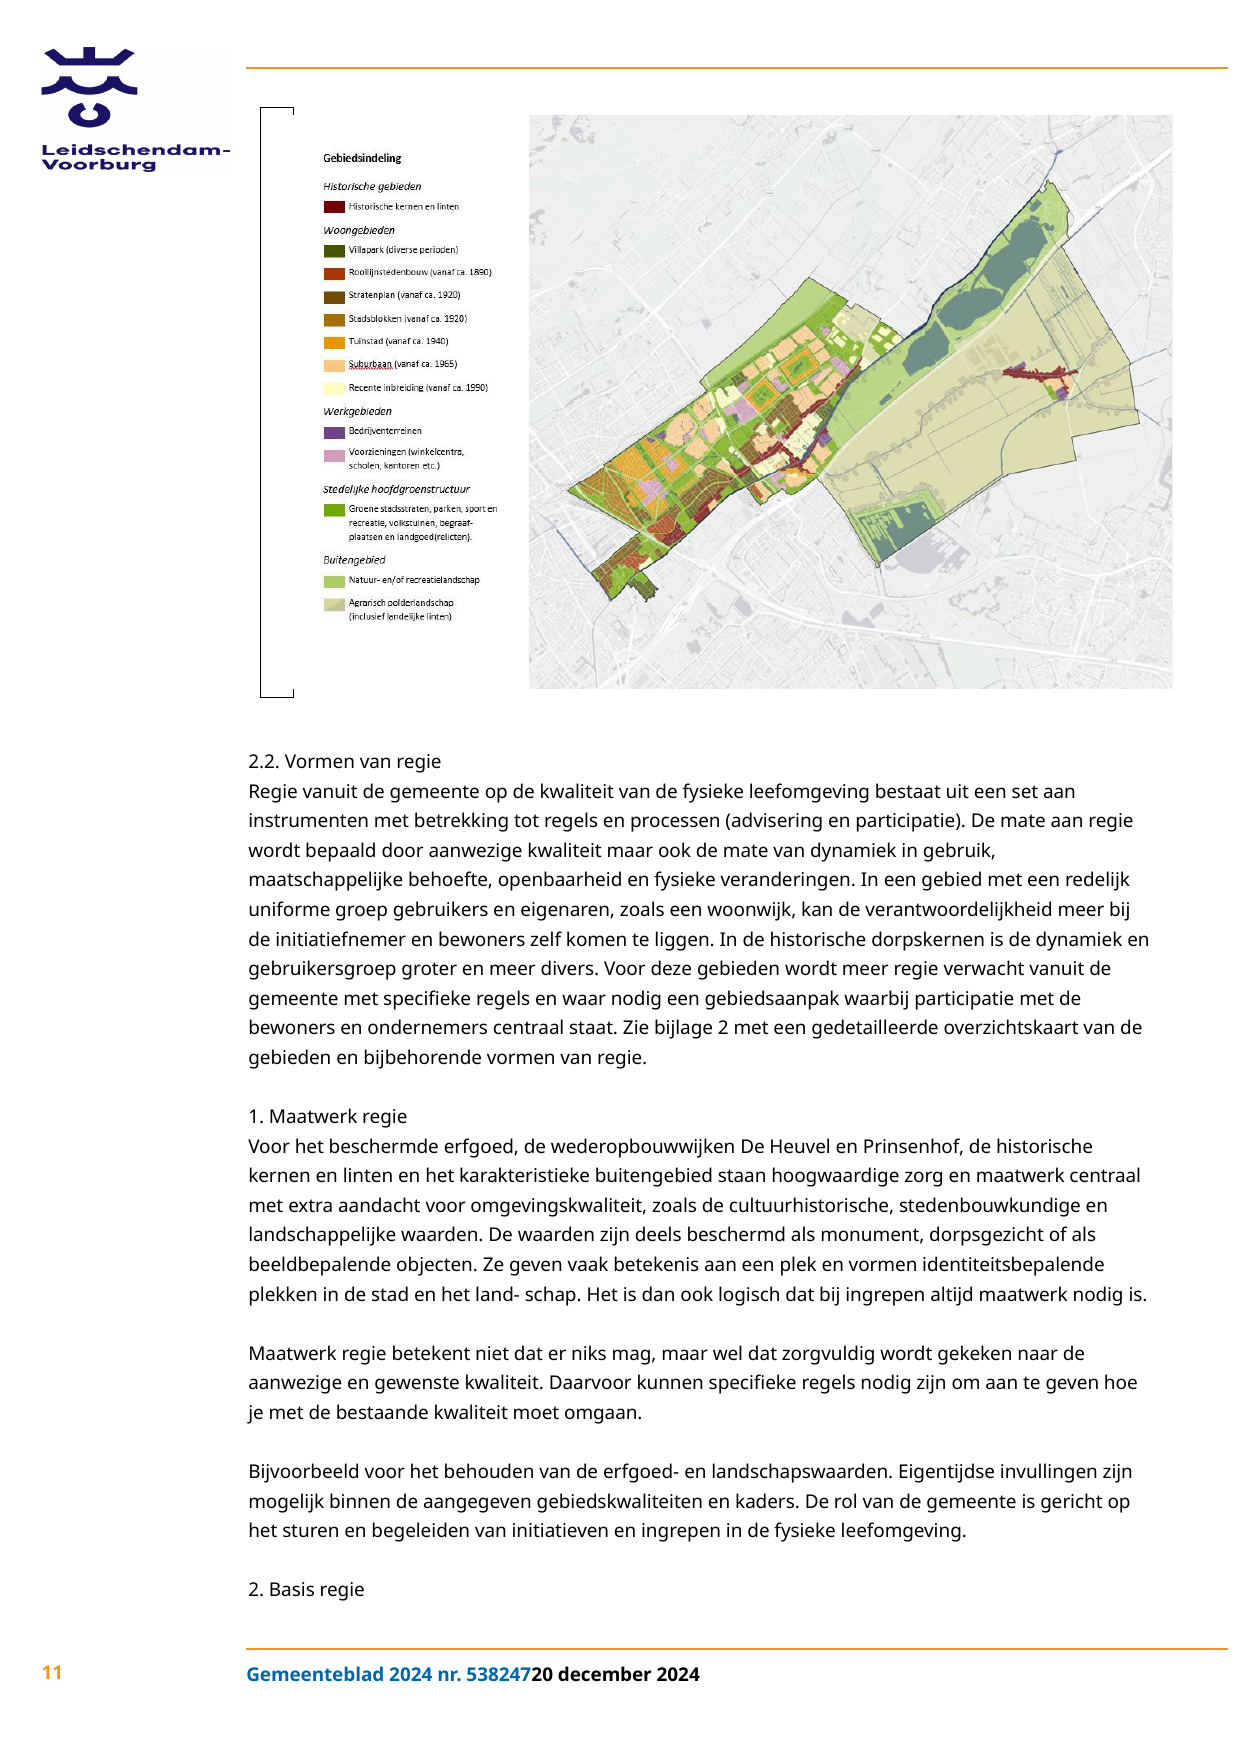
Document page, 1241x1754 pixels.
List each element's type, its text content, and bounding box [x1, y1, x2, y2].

text Voor het beschermde erfgoed, de wederopbouwwijken De Heuvel en Prinsenhof, de historische kernen en linten en het karakteristieke buitengebied staan hoogwaardige zorg en maatwerk centraal met extra aandacht voor omgevingskwaliteit, zoals de cultuurhistorische, stedenbouwkundige en landschappelijke waarden. De waarden zijn deels beschermd als monument, dorpsgezicht of als beeldbepalende objecten. Ze geven vaak betekenis aan een plek en vormen identiteitsbepalende plekken in de stad en het land- schap. Het is dan ook logisch dat bij ingrepen altijd maatwerk nodig is. [248, 1133, 1152, 1307]
text Maatwerk regie betekent niet dat er niks mag, maar wel dat zorgvuldig wordt gekeken naar de aanwezige en gewenste kwaliteit. Daarvoor kunnen specifieke regels nodig zijn om aan te geven hoe je met de bestaande kwaliteit moet omgaan. [248, 1340, 1152, 1425]
picture [268, 115, 1173, 689]
text Regie vanuit de gemeente op de kwaliteit van de fysieke leefomgeving bestaat uit een set aan instrumenten met betrekking tot regels en processen (advisering en participatie). De mate aan regie wordt bepaald door aanwezige kwaliteit maar ook de mate van dynamiek in gebruik, maatschappelijke behoefte, openbaarheid en fysieke veranderingen. In een gebied met een redelijk uniforme groep gebruikers en eigenaren, zoals een woonwijk, kan de verantwoordelijkheid meer bij de initiatiefnemer en bewoners zelf komen te liggen. In de historische dorpskernen is de dynamiek en gebruikersgroep groter en meer divers. Voor deze gebieden wordt meer regie verwacht vanuit de gemeente met specifieke regels en waar nodig een gebiedsaanpak waarbij participatie met de bewoners en ondernemers centraal staat. Zie bijlage 2 met een gedetailleerde overzichtskaart van de gebieden en bijbehorende vormen van regie. [248, 778, 1152, 1070]
text 2. Basis regie [248, 1577, 1152, 1602]
text 1. Maatwerk regie [248, 1103, 1152, 1129]
picture [41, 47, 231, 172]
text Bijvoorbeeld voor het behouden van de erfgoed- en landschapswaarden. Eigentijdse invullingen zijn mogelijk binnen de aangegeven gebiedskwaliteiten en kaders. De rol van de gemeente is gericht op het sturen en begeleiden van initiatieven en ingrepen in de fysieke leefomgeving. [248, 1458, 1152, 1543]
text 2.2. Vormen van regie [248, 748, 1152, 774]
